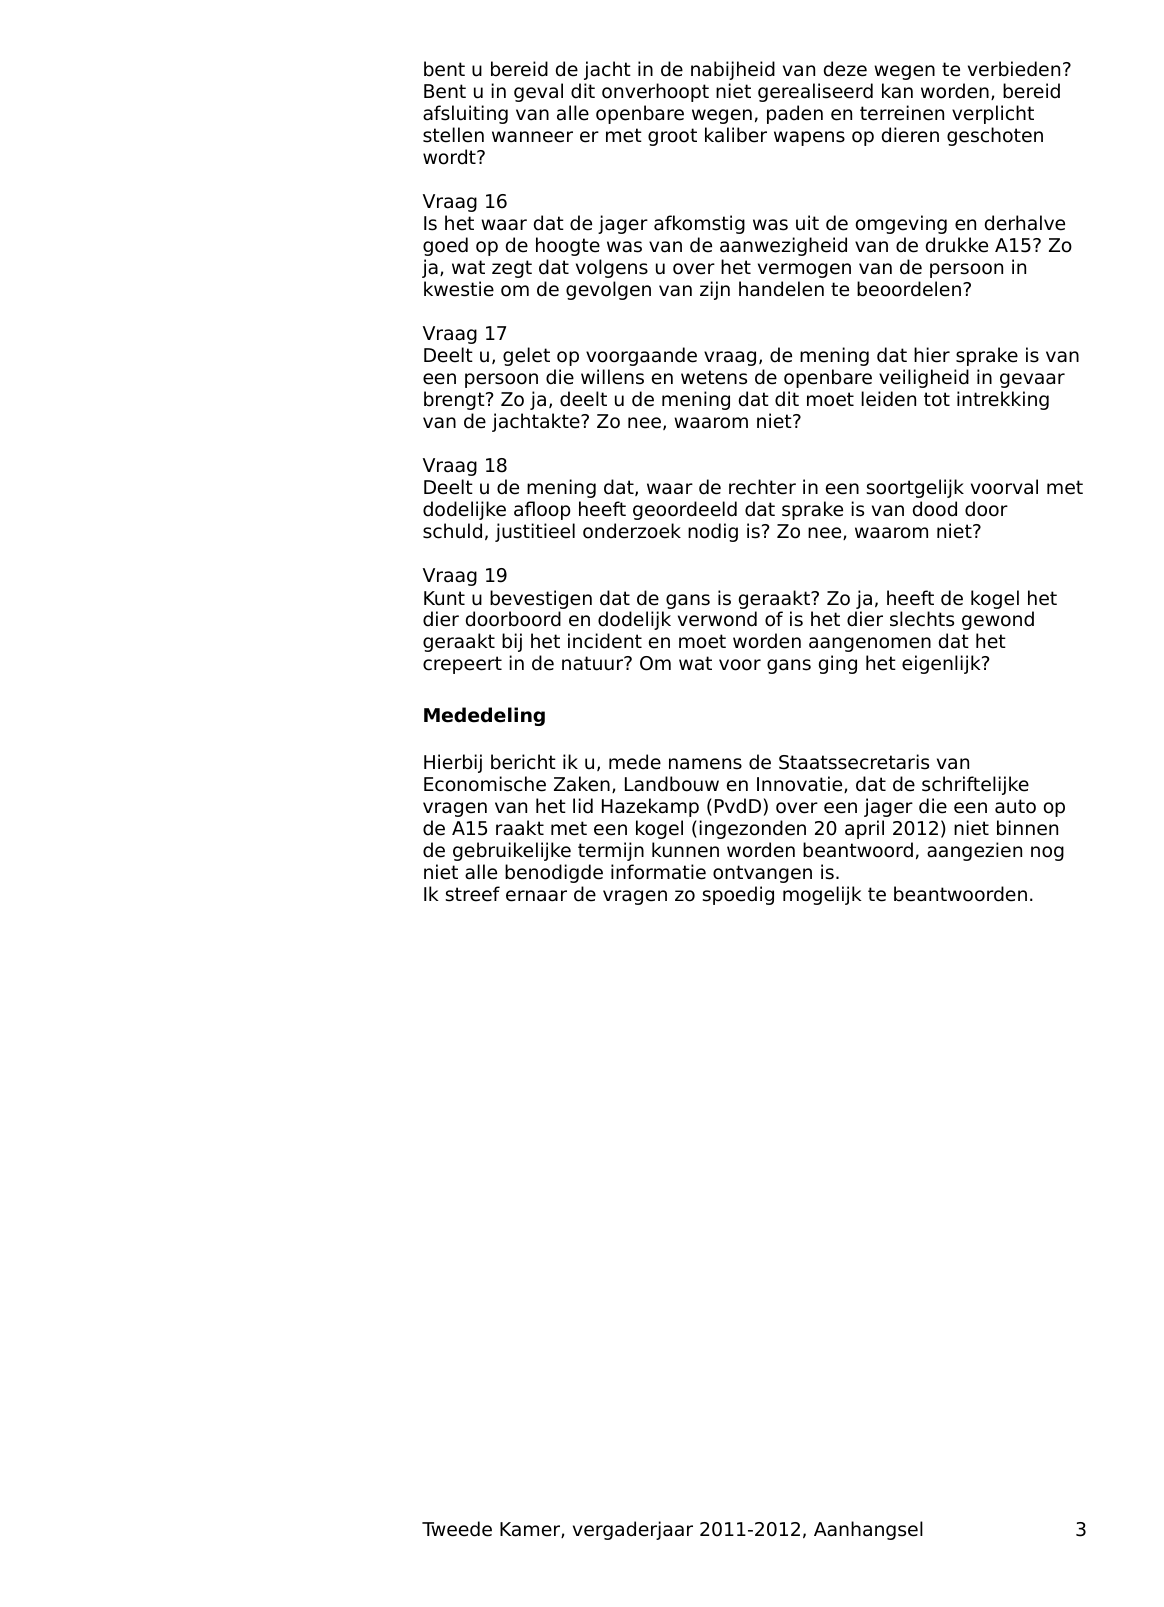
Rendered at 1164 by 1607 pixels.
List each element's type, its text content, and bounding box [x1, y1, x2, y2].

text Vraag 19 [422, 565, 1087, 587]
subtitle Mededeling [422, 705, 1087, 727]
text Is het waar dat de jager afkomstig was uit de omgeving en derhalve goed op de hoogte was van de aanwezigheid van de drukke A15? Zo ja, wat zegt dat volgens u over het vermogen van de persoon in kwestie om de gevolgen van zijn handelen te beoordelen? [422, 213, 1087, 301]
text Deelt u, gelet op voorgaande vraag, de mening dat hier sprake is van een persoon die willens en wetens de openbare veiligheid in gevaar brengt? Zo ja, deelt u de mening dat dit moet leiden tot intrekking van de jachtakte? Zo nee, waarom niet? [422, 345, 1087, 433]
text Ik streef ernaar de vragen zo spoedig mogelijk te beantwoorden. [422, 884, 1087, 906]
text Vraag 17 [422, 323, 1087, 345]
text Hierbij bericht ik u, mede namens de Staatssecretaris van Economische Zaken, Landbouw en Innovatie, dat de schriftelijke vragen van het lid Hazekamp (PvdD) over een jager die een auto op de A15 raakt met een kogel (ingezonden 20 april 2012) niet binnen de gebruikelijke termijn kunnen worden beantwoord, aangezien nog niet alle benodigde informatie ontvangen is. [422, 752, 1087, 884]
text Kunt u bevestigen dat de gans is geraakt? Zo ja, heeft de kogel het dier doorboord en dodelijk verwond of is het dier slechts gewond geraakt bij het incident en moet worden aangenomen dat het crepeert in de natuur? Om wat voor gans ging het eigenlijk? [422, 587, 1087, 675]
text bent u bereid de jacht in de nabijheid van deze wegen te verbieden? Bent u in geval dit onverhoopt niet gerealiseerd kan worden, bereid afsluiting van alle openbare wegen, paden en terreinen verplicht stellen wanneer er met groot kaliber wapens op dieren geschoten wordt? [422, 59, 1087, 169]
text Deelt u de mening dat, waar de rechter in een soortgelijk voorval met dodelijke afloop heeft geoordeeld dat sprake is van dood door schuld, justitieel onderzoek nodig is? Zo nee, waarom niet? [422, 477, 1087, 543]
text Vraag 18 [422, 455, 1087, 477]
text Vraag 16 [422, 191, 1087, 213]
